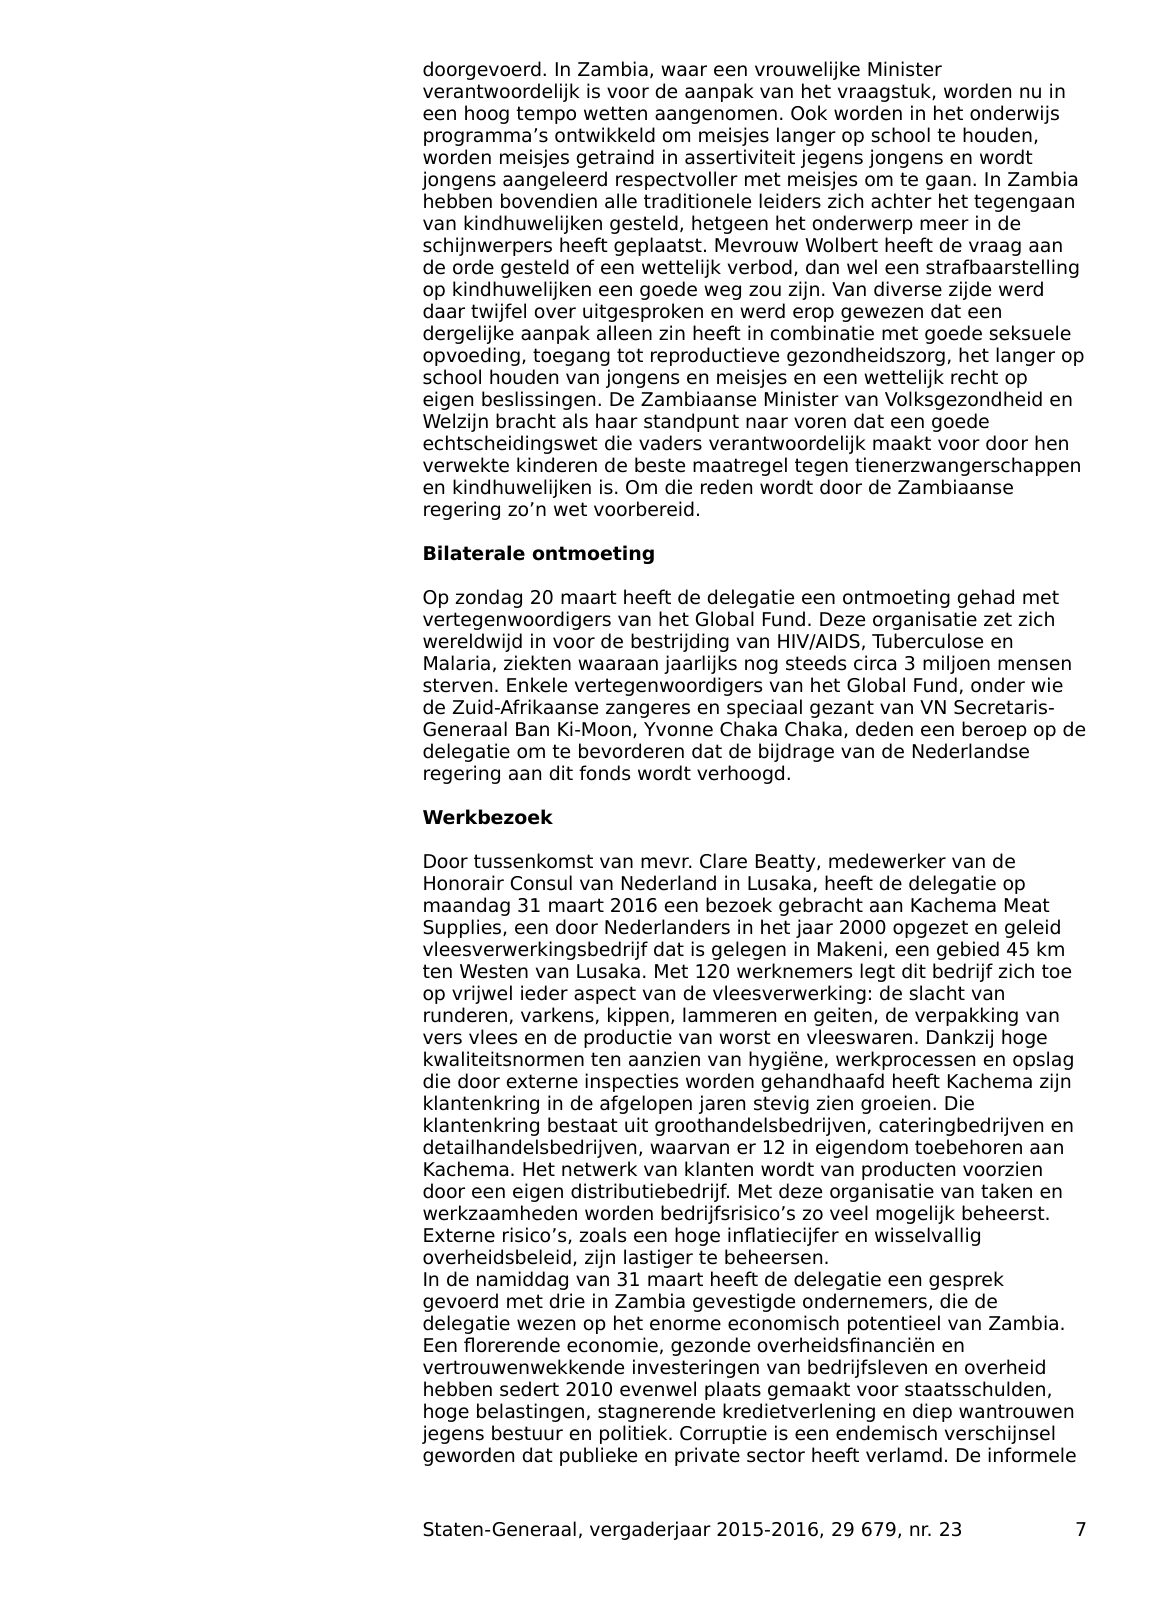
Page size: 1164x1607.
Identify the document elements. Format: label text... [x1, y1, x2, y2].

subtitle Bilaterale ontmoeting [422, 543, 1087, 565]
text In de namiddag van 31 maart heeft de delegatie een gesprek gevoerd met drie in Zambia gevestigde ondernemers, die de delegatie wezen op het enorme economisch potentieel van Zambia. Een florerende economie, gezonde overheidsfinanciën en vertrouwenwekkende investeringen van bedrijfsleven en overheid hebben sedert 2010 evenwel plaats gemaakt voor staatsschulden, hoge belastingen, stagnerende kredietverlening en diep wantrouwen jegens bestuur en politiek. Corruptie is een endemisch verschijnsel geworden dat publieke en private sector heeft verlamd. De informele [422, 1269, 1087, 1467]
text doorgevoerd. In Zambia, waar een vrouwelijke Minister verantwoordelijk is voor de aanpak van het vraagstuk, worden nu in een hoog tempo wetten aangenomen. Ook worden in het onderwijs programma’s ontwikkeld om meisjes langer op school te houden, worden meisjes getraind in assertiviteit jegens jongens en wordt jongens aangeleerd respectvoller met meisjes om te gaan. In Zambia hebben bovendien alle traditionele leiders zich achter het tegengaan van kindhuwelijken gesteld, hetgeen het onderwerp meer in de schijnwerpers heeft geplaatst. Mevrouw Wolbert heeft de vraag aan de orde gesteld of een wettelijk verbod, dan wel een strafbaarstelling op kindhuwelijken een goede weg zou zijn. Van diverse zijde werd daar twijfel over uitgesproken en werd erop gewezen dat een dergelijke aanpak alleen zin heeft in combinatie met goede seksuele opvoeding, toegang tot reproductieve gezondheidszorg, het langer op school houden van jongens en meisjes en een wettelijk recht op eigen beslissingen. De Zambiaanse Minister van Volksgezondheid en Welzijn bracht als haar standpunt naar voren dat een goede echtscheidingswet die vaders verantwoordelijk maakt voor door hen verwekte kinderen de beste maatregel tegen tienerzwangerschappen en kindhuwelijken is. Om die reden wordt door de Zambiaanse regering zo’n wet voorbereid. [422, 59, 1087, 521]
text Door tussenkomst van mevr. Clare Beatty, medewerker van de Honorair Consul van Nederland in Lusaka, heeft de delegatie op maandag 31 maart 2016 een bezoek gebracht aan Kachema Meat Supplies, een door Nederlanders in het jaar 2000 opgezet en geleid vleesverwerkingsbedrijf dat is gelegen in Makeni, een gebied 45 km ten Westen van Lusaka. Met 120 werknemers legt dit bedrijf zich toe op vrijwel ieder aspect van de vleesverwerking: de slacht van runderen, varkens, kippen, lammeren en geiten, de verpakking van vers vlees en de productie van worst en vleeswaren. Dankzij hoge kwaliteitsnormen ten aanzien van hygiëne, werkprocessen en opslag die door externe inspecties worden gehandhaafd heeft Kachema zijn klantenkring in de afgelopen jaren stevig zien groeien. Die klantenkring bestaat uit groothandelsbedrijven, cateringbedrijven en detailhandelsbedrijven, waarvan er 12 in eigendom toebehoren aan Kachema. Het netwerk van klanten wordt van producten voorzien door een eigen distributiebedrijf. Met deze organisatie van taken en werkzaamheden worden bedrijfsrisico’s zo veel mogelijk beheerst. Externe risico’s, zoals een hoge inflatiecijfer en wisselvallig overheidsbeleid, zijn lastiger te beheersen. [422, 851, 1087, 1269]
text Op zondag 20 maart heeft de delegatie een ontmoeting gehad met vertegenwoordigers van het Global Fund. Deze organisatie zet zich wereldwijd in voor de bestrijding van HIV/AIDS, Tuberculose en Malaria, ziekten waaraan jaarlijks nog steeds circa 3 miljoen mensen sterven. Enkele vertegenwoordigers van het Global Fund, onder wie de Zuid-Afrikaanse zangeres en speciaal gezant van VN Secretaris-Generaal Ban Ki-Moon, Yvonne Chaka Chaka, deden een beroep op de delegatie om te bevorderen dat de bijdrage van de Nederlandse regering aan dit fonds wordt verhoogd. [422, 587, 1087, 785]
subtitle Werkbezoek [422, 807, 1087, 829]
